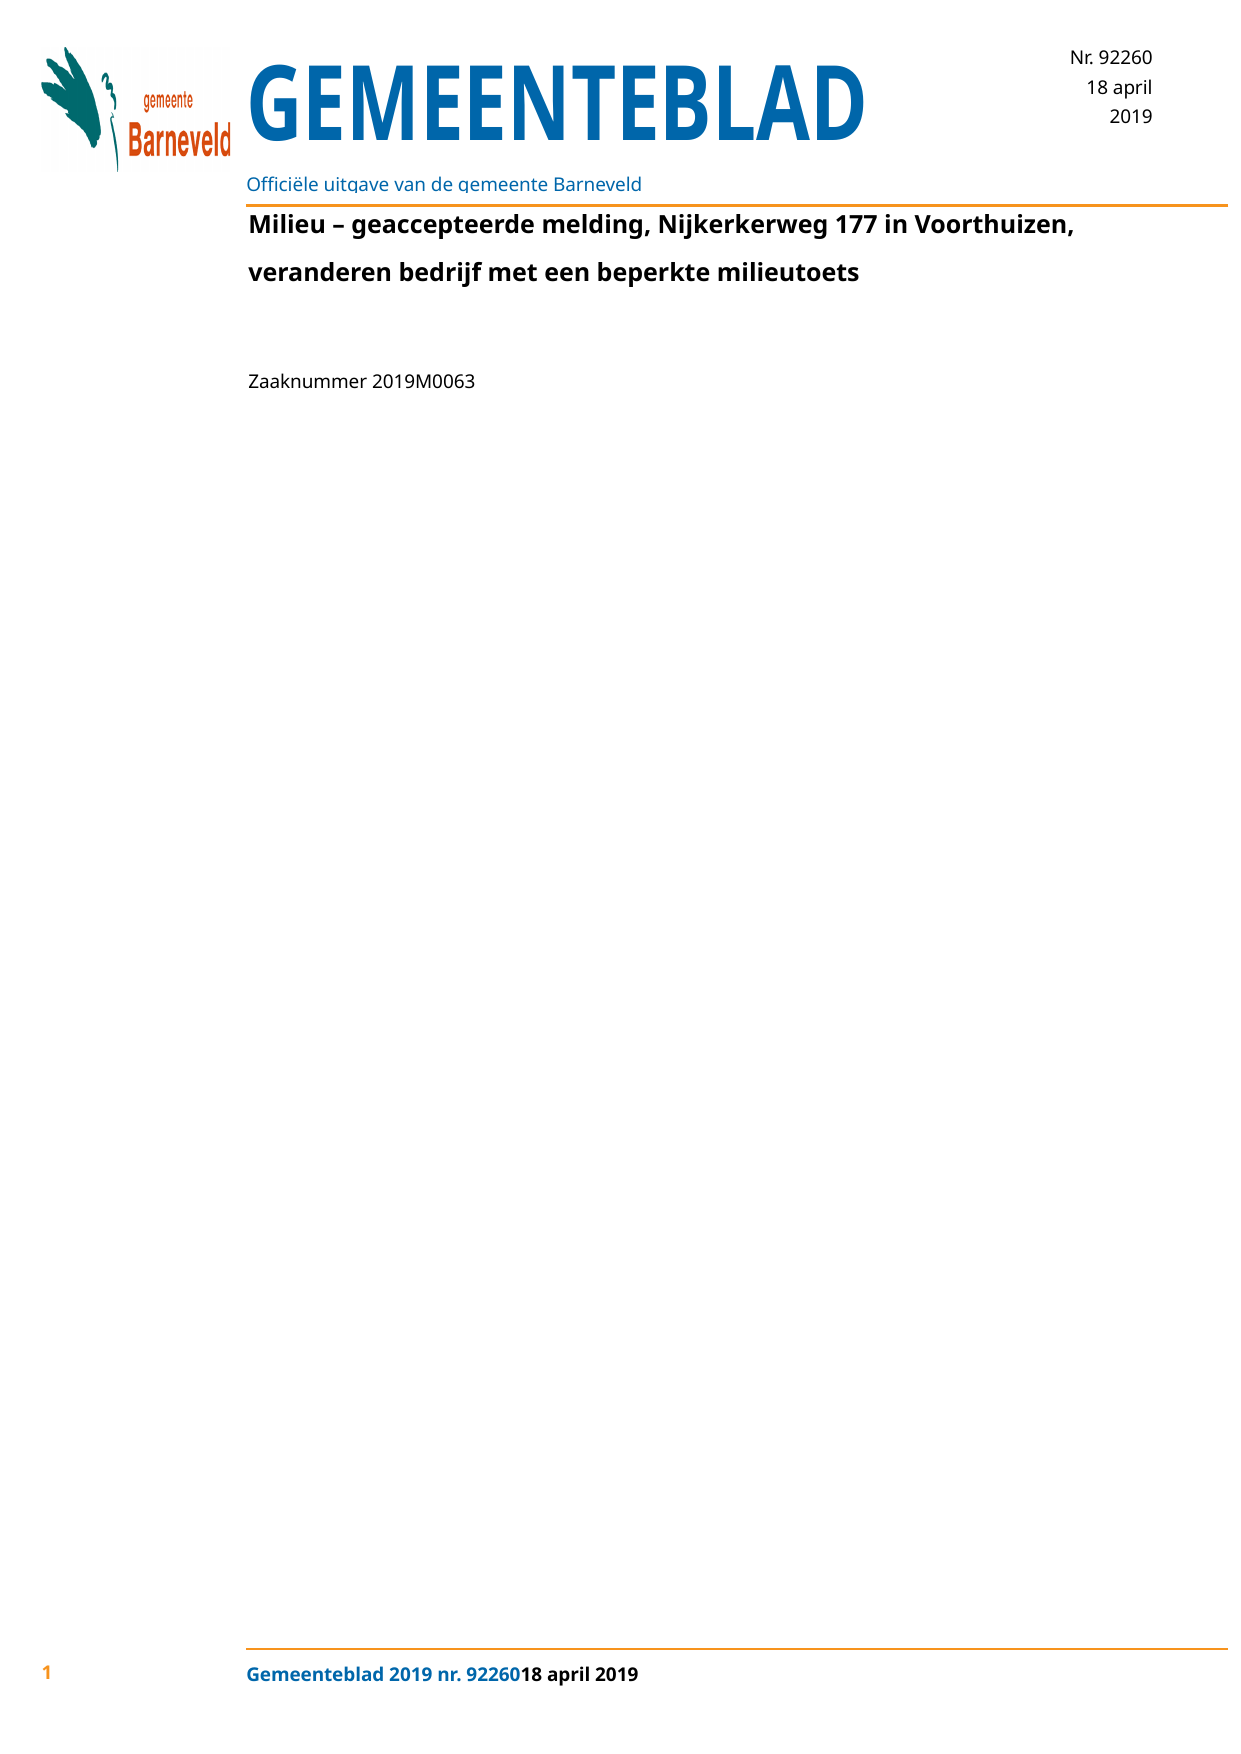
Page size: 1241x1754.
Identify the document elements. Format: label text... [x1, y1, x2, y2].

picture [41, 47, 231, 172]
text Zaaknummer 2019M0063 [248, 368, 1152, 394]
text Milieu – geaccepteerde melding, Nijkerkerweg 177 in Voorthuizen, veranderen bedrijf met een beperkte milieutoets [248, 207, 1152, 288]
